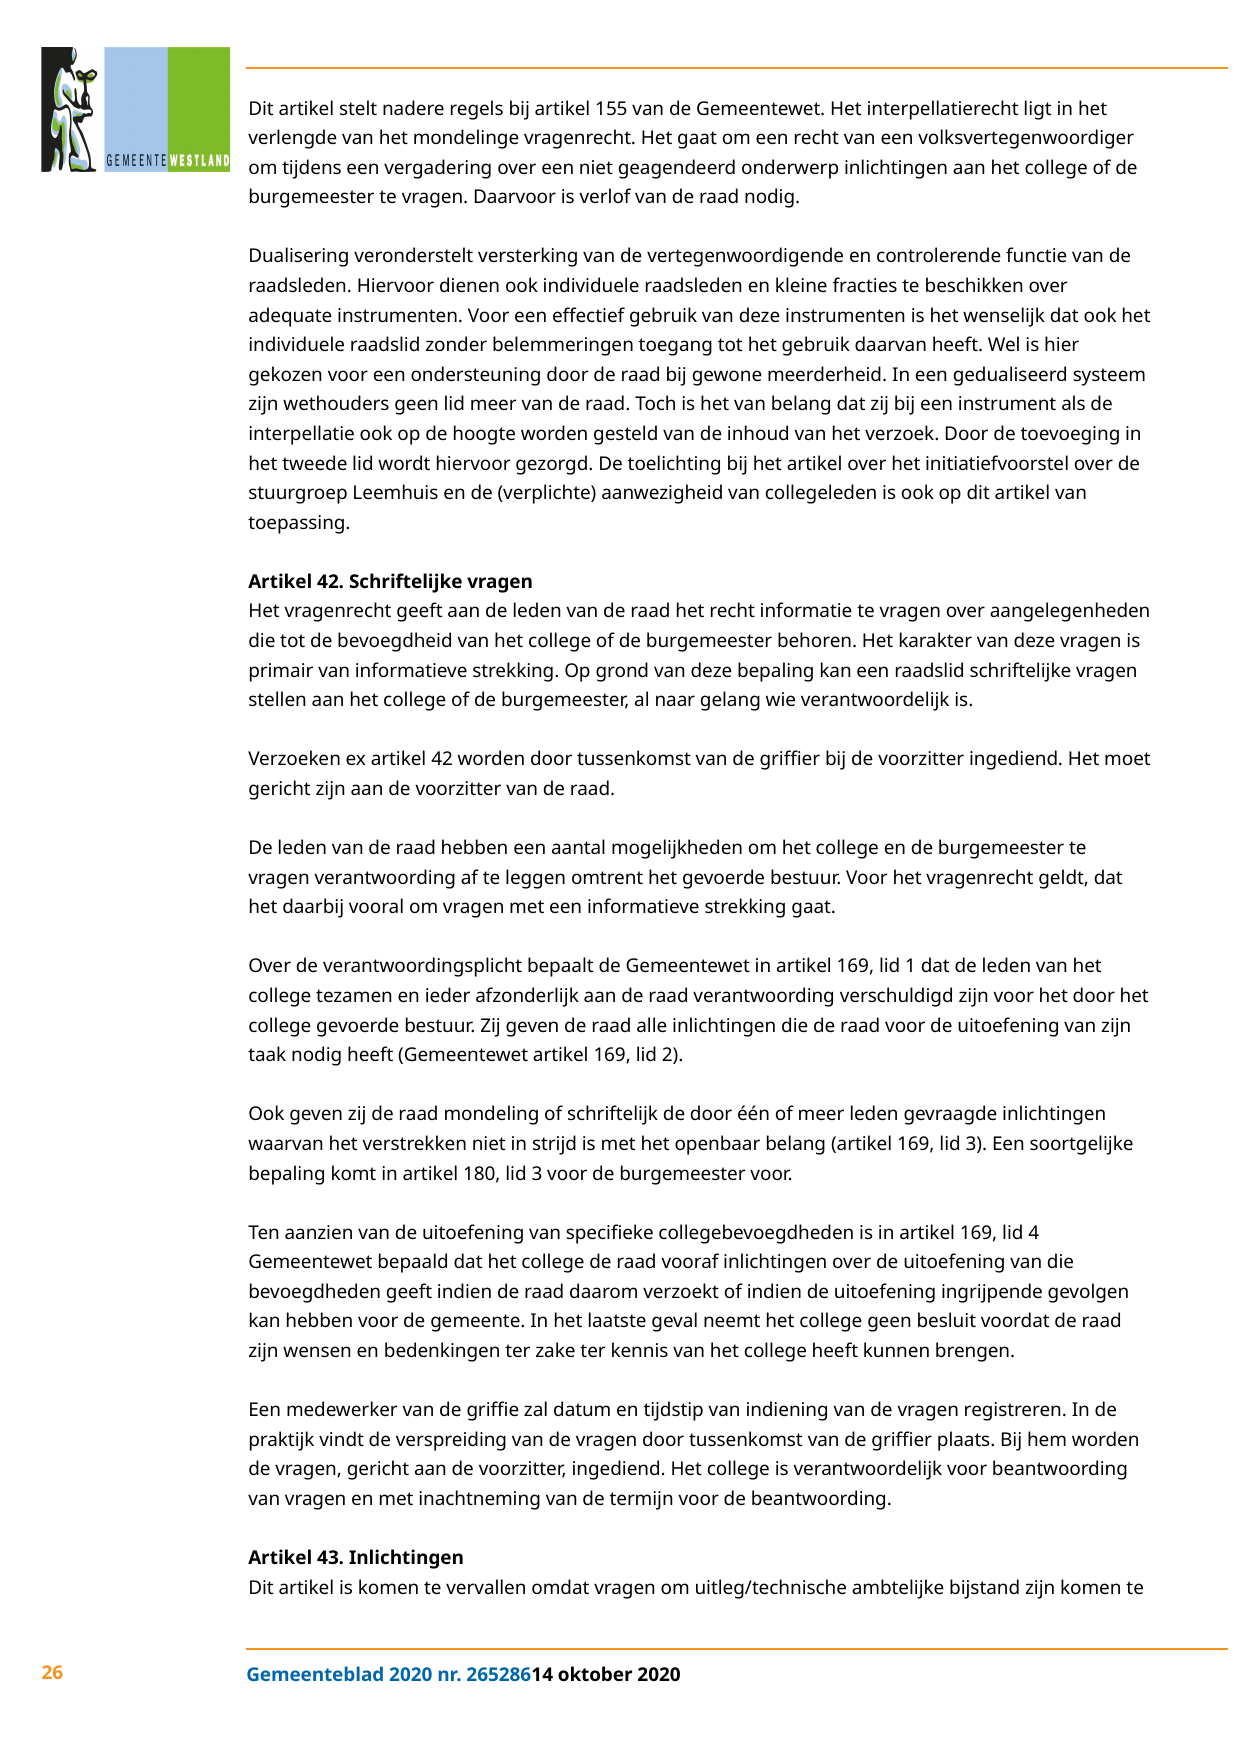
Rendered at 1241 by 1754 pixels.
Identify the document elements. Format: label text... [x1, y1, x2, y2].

text Dit artikel is komen te vervallen omdat vragen om uitleg/technische ambtelijke bijstand zijn komen te [248, 1574, 1152, 1600]
text Ten aanzien van de uitoefening van specifieke collegebevoegdheden is in artikel 169, lid 4 Gemeentewet bepaald dat het college de raad vooraf inlichtingen over de uitoefening van die bevoegdheden geeft indien de raad daarom verzoekt of indien de uitoefening ingrijpende gevolgen kan hebben voor de gemeente. In het laatste geval neemt het college geen besluit voordat de raad zijn wensen en bedenkingen ter zake ter kennis van het college heeft kunnen brengen. [248, 1219, 1152, 1363]
text Een medewerker van de griffie zal datum en tijdstip van indiening van de vragen registreren. In de praktijk vindt de verspreiding van de vragen door tussenkomst van de griffier plaats. Bij hem worden de vragen, gericht aan de voorzitter, ingediend. Het college is verantwoordelijk voor beantwoording van vragen en met inachtneming van de termijn voor de beantwoording. [248, 1396, 1152, 1511]
text Ook geven zij de raad mondeling of schriftelijk de door één of meer leden gevraagde inlichtingen waarvan het verstrekken niet in strijd is met het openbaar belang (artikel 169, lid 3). Een soortgelijke bepaling komt in artikel 180, lid 3 voor de burgemeester voor. [248, 1101, 1152, 1186]
text Artikel 42. Schriftelijke vragen [248, 568, 1152, 594]
text De leden van de raad hebben een aantal mogelijkheden om het college en de burgemeester te vragen verantwoording af te leggen omtrent het gevoerde bestuur. Voor het vragenrecht geldt, dat het daarbij vooral om vragen met een informatieve strekking gaat. [248, 834, 1152, 919]
text Over de verantwoordingsplicht bepaalt de Gemeentewet in artikel 169, lid 1 dat de leden van het college tezamen en ieder afzonderlijk aan de raad verantwoording verschuldigd zijn voor het door het college gevoerde bestuur. Zij geven de raad alle inlichtingen die de raad voor de uitoefening van zijn taak nodig heeft (Gemeentewet artikel 169, lid 2). [248, 953, 1152, 1067]
picture [41, 47, 231, 172]
text Dualisering veronderstelt versterking van de vertegenwoordigende en controlerende functie van de raadsleden. Hiervoor dienen ook individuele raadsleden en kleine fracties te beschikken over adequate instrumenten. Voor een effectief gebruik van deze instrumenten is het wenselijk dat ook het individuele raadslid zonder belemmeringen toegang tot het gebruik daarvan heeft. Wel is hier gekozen voor een ondersteuning door de raad bij gewone meerderheid. In een gedualiseerd systeem zijn wethouders geen lid meer van de raad. Toch is het van belang dat zij bij een instrument als de interpellatie ook op de hoogte worden gesteld van de inhoud van het verzoek. Door de toevoeging in het tweede lid wordt hiervoor gezorgd. De toelichting bij het artikel over het initiatiefvoorstel over de stuurgroep Leemhuis en de (verplichte) aanwezigheid van collegeleden is ook op dit artikel van toepassing. [248, 243, 1152, 535]
text Artikel 43. Inlichtingen [248, 1544, 1152, 1570]
text Dit artikel stelt nadere regels bij artikel 155 van de Gemeentewet. Het interpellatierecht ligt in het verlengde van het mondelinge vragenrecht. Het gaat om een recht van een volksvertegenwoordiger om tijdens een vergadering over een niet geagendeerd onderwerp inlichtingen aan het college of de burgemeester te vragen. Daarvoor is verlof van de raad nodig. [248, 95, 1152, 209]
text Verzoeken ex artikel 42 worden door tussenkomst van de griffier bij de voorzitter ingediend. Het moet gericht zijn aan de voorzitter van de raad. [248, 746, 1152, 801]
text Het vragenrecht geeft aan de leden van de raad het recht informatie te vragen over aangelegenheden die tot de bevoegdheid van het college of de burgemeester behoren. Het karakter van deze vragen is primair van informatieve strekking. Op grond van deze bepaling kan een raadslid schriftelijke vragen stellen aan het college of de burgemeester, al naar gelang wie verantwoordelijk is. [248, 598, 1152, 712]
